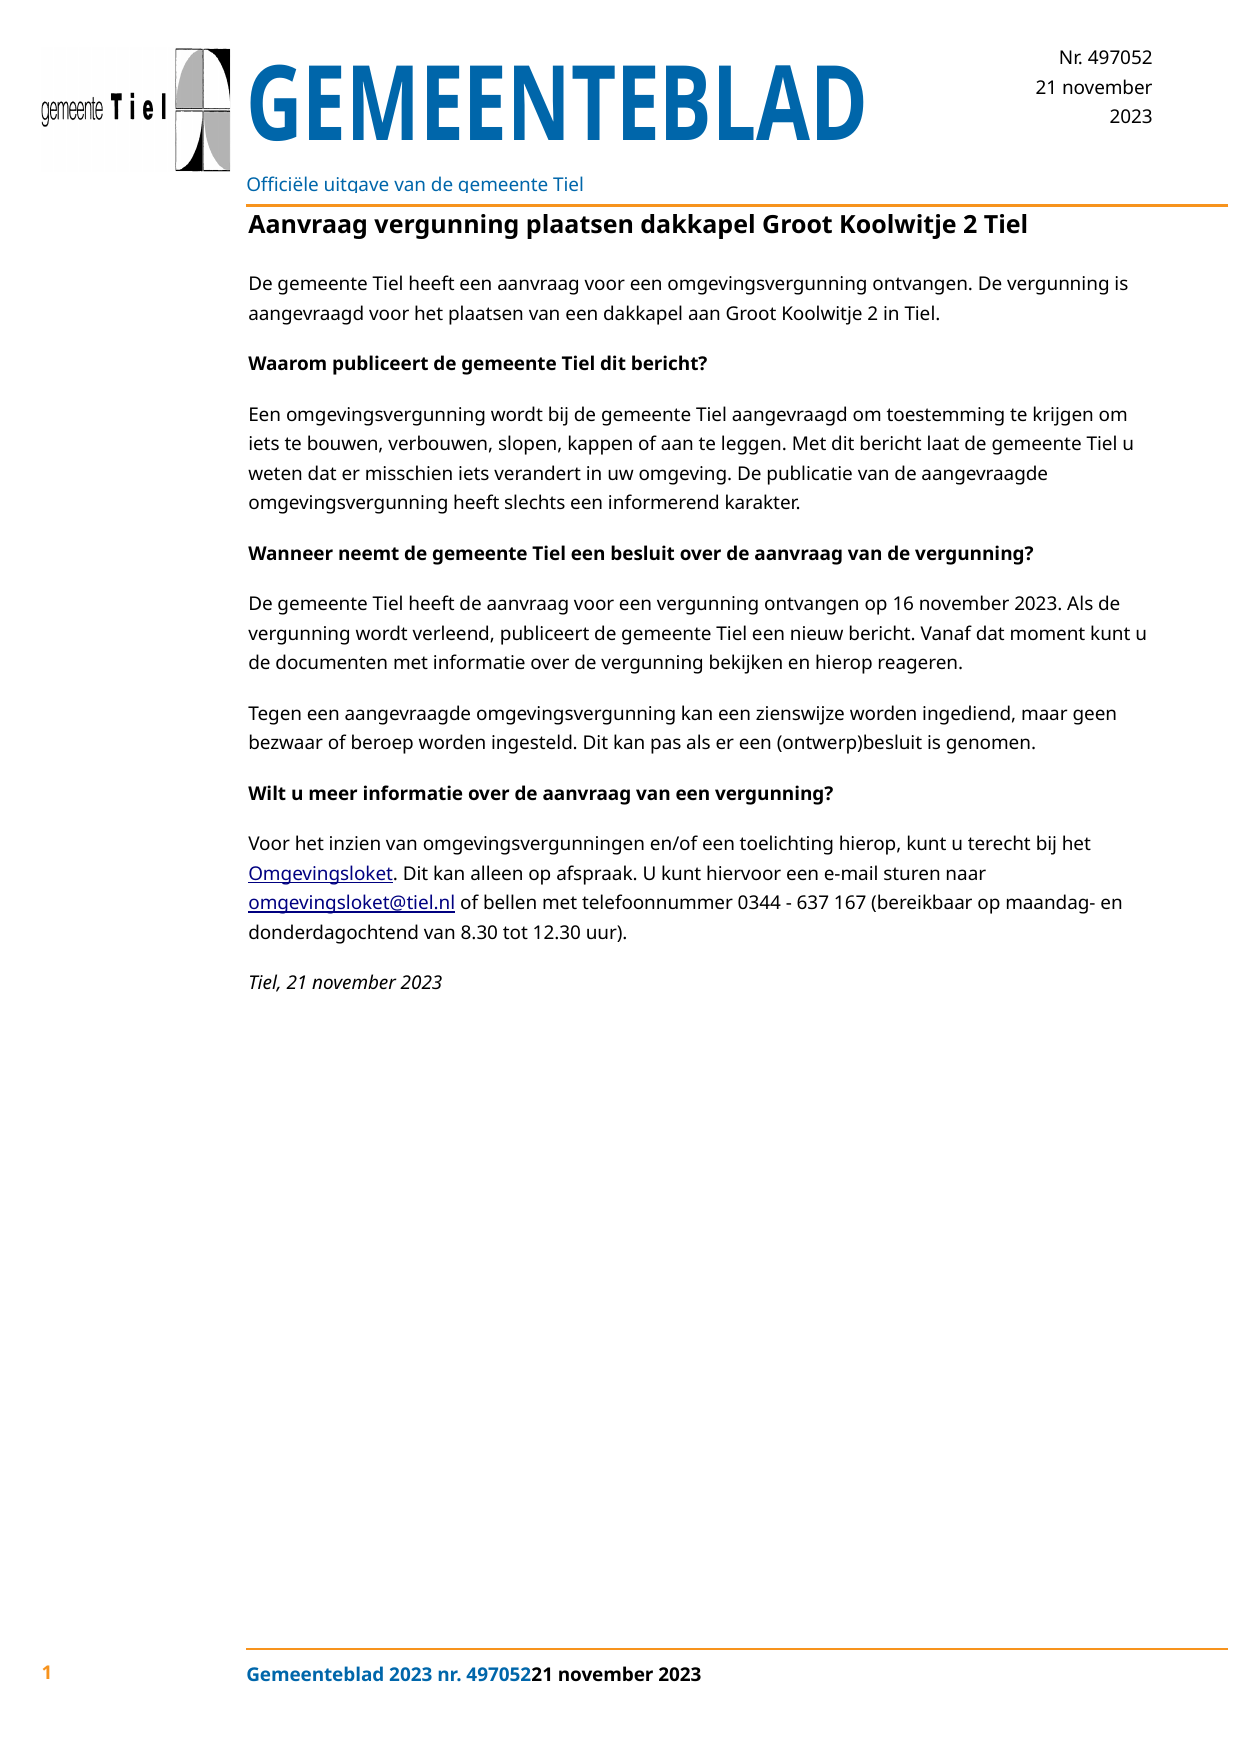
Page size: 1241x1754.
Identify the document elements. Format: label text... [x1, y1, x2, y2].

text Voor het inzien van omgevingsvergunningen en/of een toelichting hierop, kunt u terecht bij het Omgevingsloket. Dit kan alleen op afspraak. U kunt hiervoor een e-mail sturen naar omgevingsloket@tiel.nl of bellen met telefoonnummer 0344 - 637 167 (bereikbaar op maandag- en donderdagochtend van 8.30 tot 12.30 uur). [248, 830, 1152, 945]
text De gemeente Tiel heeft een aanvraag voor een omgevingsvergunning ontvangen. De vergunning is aangevraagd voor het plaatsen van een dakkapel aan Groot Koolwitje 2 in Tiel. [248, 270, 1152, 326]
text Waarom publiceert de gemeente Tiel dit bericht? [248, 350, 1152, 376]
text Wanneer neemt de gemeente Tiel een besluit over de aanvraag van de vergunning? [248, 540, 1152, 566]
text Wilt u meer informatie over de aanvraag van een vergunning? [248, 780, 1152, 806]
text Tegen een aangevraagde omgevingsvergunning kan een zienswijze worden ingediend, maar geen bezwaar of beroep worden ingesteld. Dit kan pas als er een (ontwerp)besluit is genomen. [248, 700, 1152, 755]
text Aanvraag vergunning plaatsen dakkapel Groot Koolwitje 2 Tiel [248, 207, 1152, 241]
text De gemeente Tiel heeft de aanvraag voor een vergunning ontvangen op 16 november 2023. Als de vergunning wordt verleend, publiceert de gemeente Tiel een nieuw bericht. Vanaf dat moment kunt u de documenten met informatie over de vergunning bekijken en hierop reageren. [248, 590, 1152, 675]
text Een omgevingsvergunning wordt bij de gemeente Tiel aangevraagd om toestemming te krijgen om iets te bouwen, verbouwen, slopen, kappen of aan te leggen. Met dit bericht laat de gemeente Tiel u weten dat er misschien iets verandert in uw omgeving. De publicatie van de aangevraagde omgevingsvergunning heeft slechts een informerend karakter. [248, 401, 1152, 515]
text Tiel, 21 november 2023 [248, 969, 1152, 995]
picture [41, 47, 231, 172]
